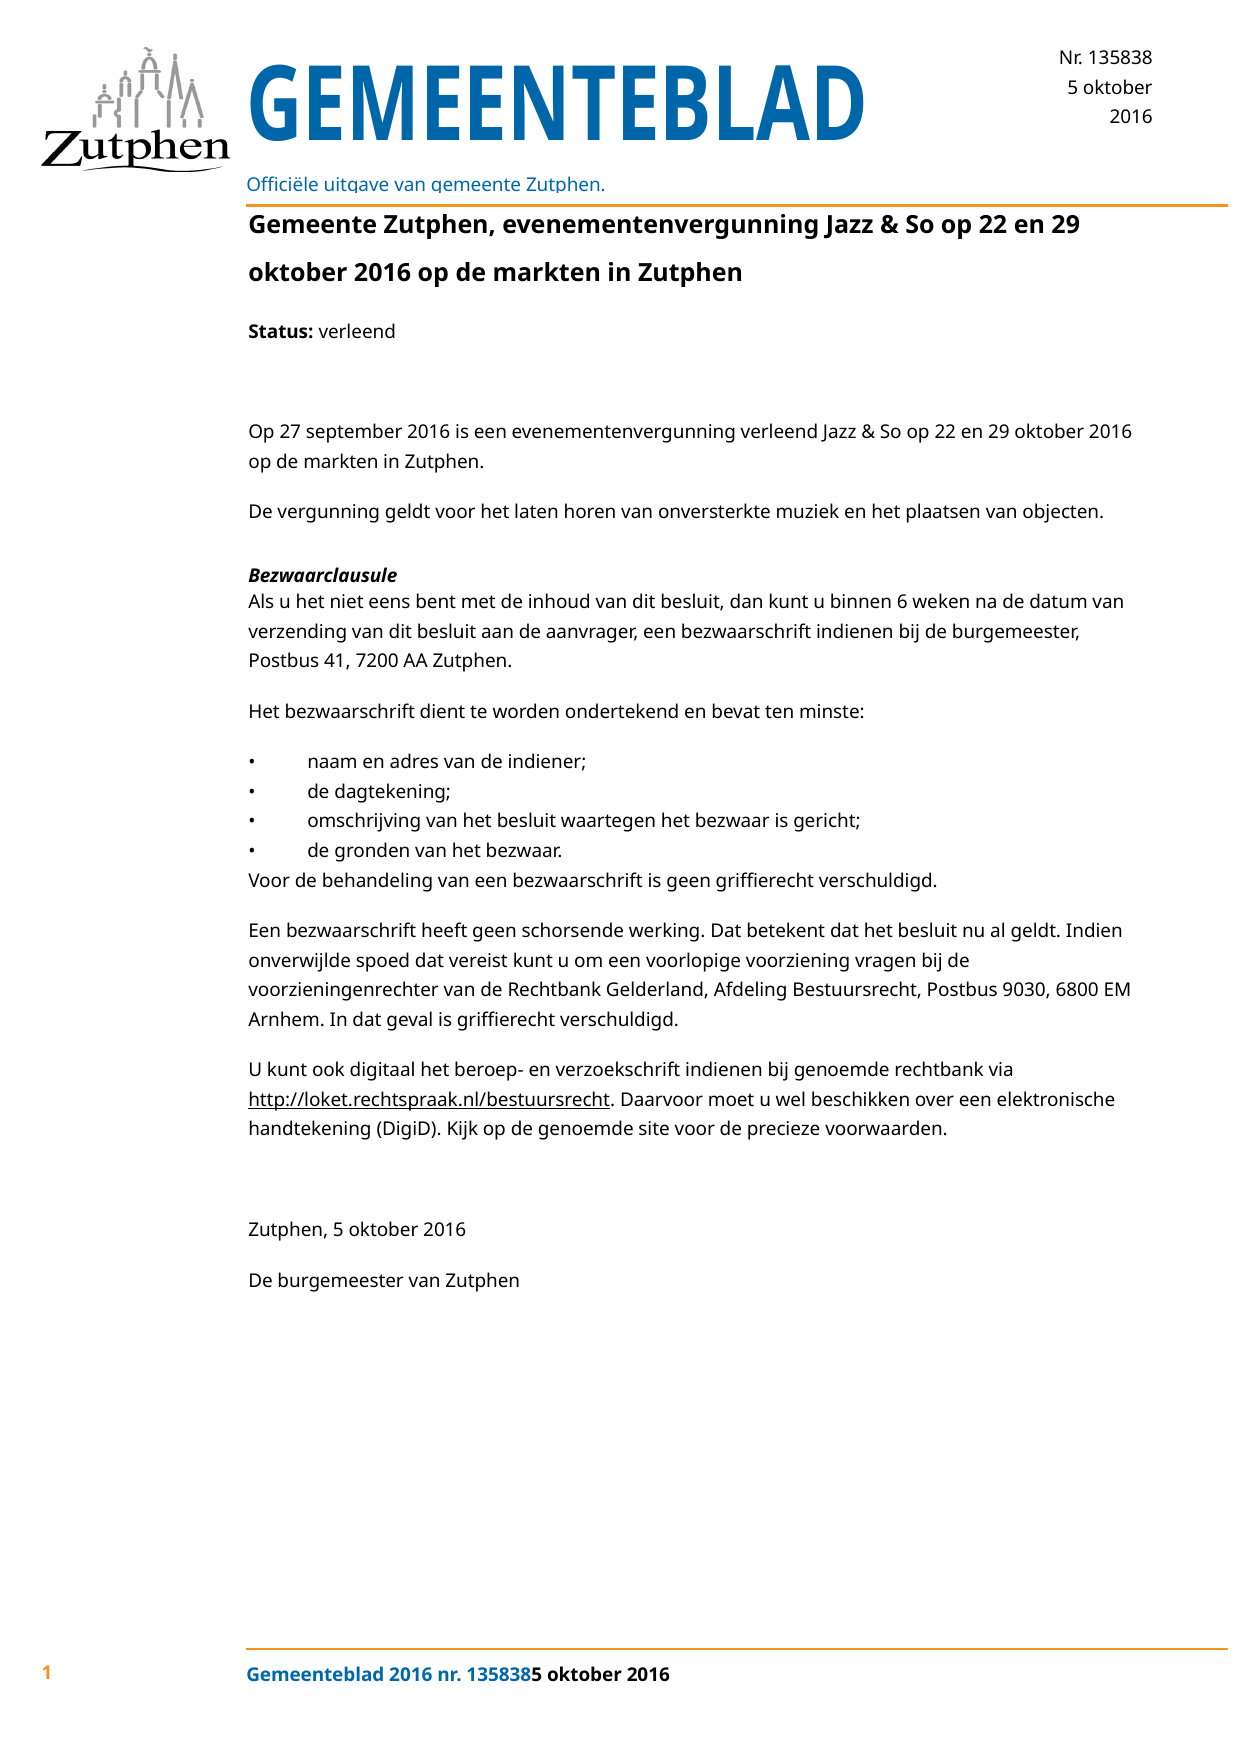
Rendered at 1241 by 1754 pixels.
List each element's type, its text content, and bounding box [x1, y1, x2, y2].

text De vergunning geldt voor het laten horen van onversterkte muziek en het plaatsen van objecten. [248, 499, 1152, 524]
list omschrijving van het besluit waartegen het bezwaar is gericht; [248, 808, 1152, 833]
text Zutphen, 5 oktober 2016 [248, 1216, 1152, 1242]
text Voor de behandeling van een bezwaarschrift is geen griffierecht verschuldigd. [248, 867, 1152, 892]
text Als u het niet eens bent met de inhoud van dit besluit, dan kunt u binnen 6 weken na de datum van verzending van dit besluit aan de aanvrager, een bezwaarschrift indienen bij de burgemeester, Postbus 41, 7200 AA Zutphen. [248, 588, 1152, 673]
text Bezwaarclausule [248, 563, 1152, 588]
text Het bezwaarschrift dient te worden ondertekend en bevat ten minste: [248, 698, 1152, 724]
text Gemeente Zutphen, evenementenvergunning Jazz & So op 22 en 29 oktober 2016 op de markten in Zutphen [248, 207, 1152, 288]
text Op 27 september 2016 is een evenementenvergunning verleend Jazz & So op 22 en 29 oktober 2016 op de markten in Zutphen. [248, 419, 1152, 474]
text U kunt ook digitaal het beroep- en verzoekschrift indienen bij genoemde rechtbank via http://loket.rechtspraak.nl/bestuursrecht. Daarvoor moet u wel beschikken over een elektronische handtekening (DigiD). Kijk op de genoemde site voor de precieze voorwaarden. [248, 1056, 1152, 1141]
text Een bezwaarschrift heeft geen schorsende werking. Dat betekent dat het besluit nu al geldt. Indien onverwijlde spoed dat vereist kunt u om een voorlopige voorziening vragen bij de voorzieningenrechter van de Rechtbank Gelderland, Afdeling Bestuursrecht, Postbus 9030, 6800 EM Arnhem. In dat geval is griffierecht verschuldigd. [248, 917, 1152, 1032]
picture [41, 47, 231, 172]
text De burgemeester van Zutphen [248, 1267, 1152, 1292]
text Status: verleend [248, 318, 1152, 344]
list naam en adres van de indiener; [248, 748, 1152, 774]
list de gronden van het bezwaar. [248, 837, 1152, 863]
list de dagtekening; [248, 778, 1152, 804]
